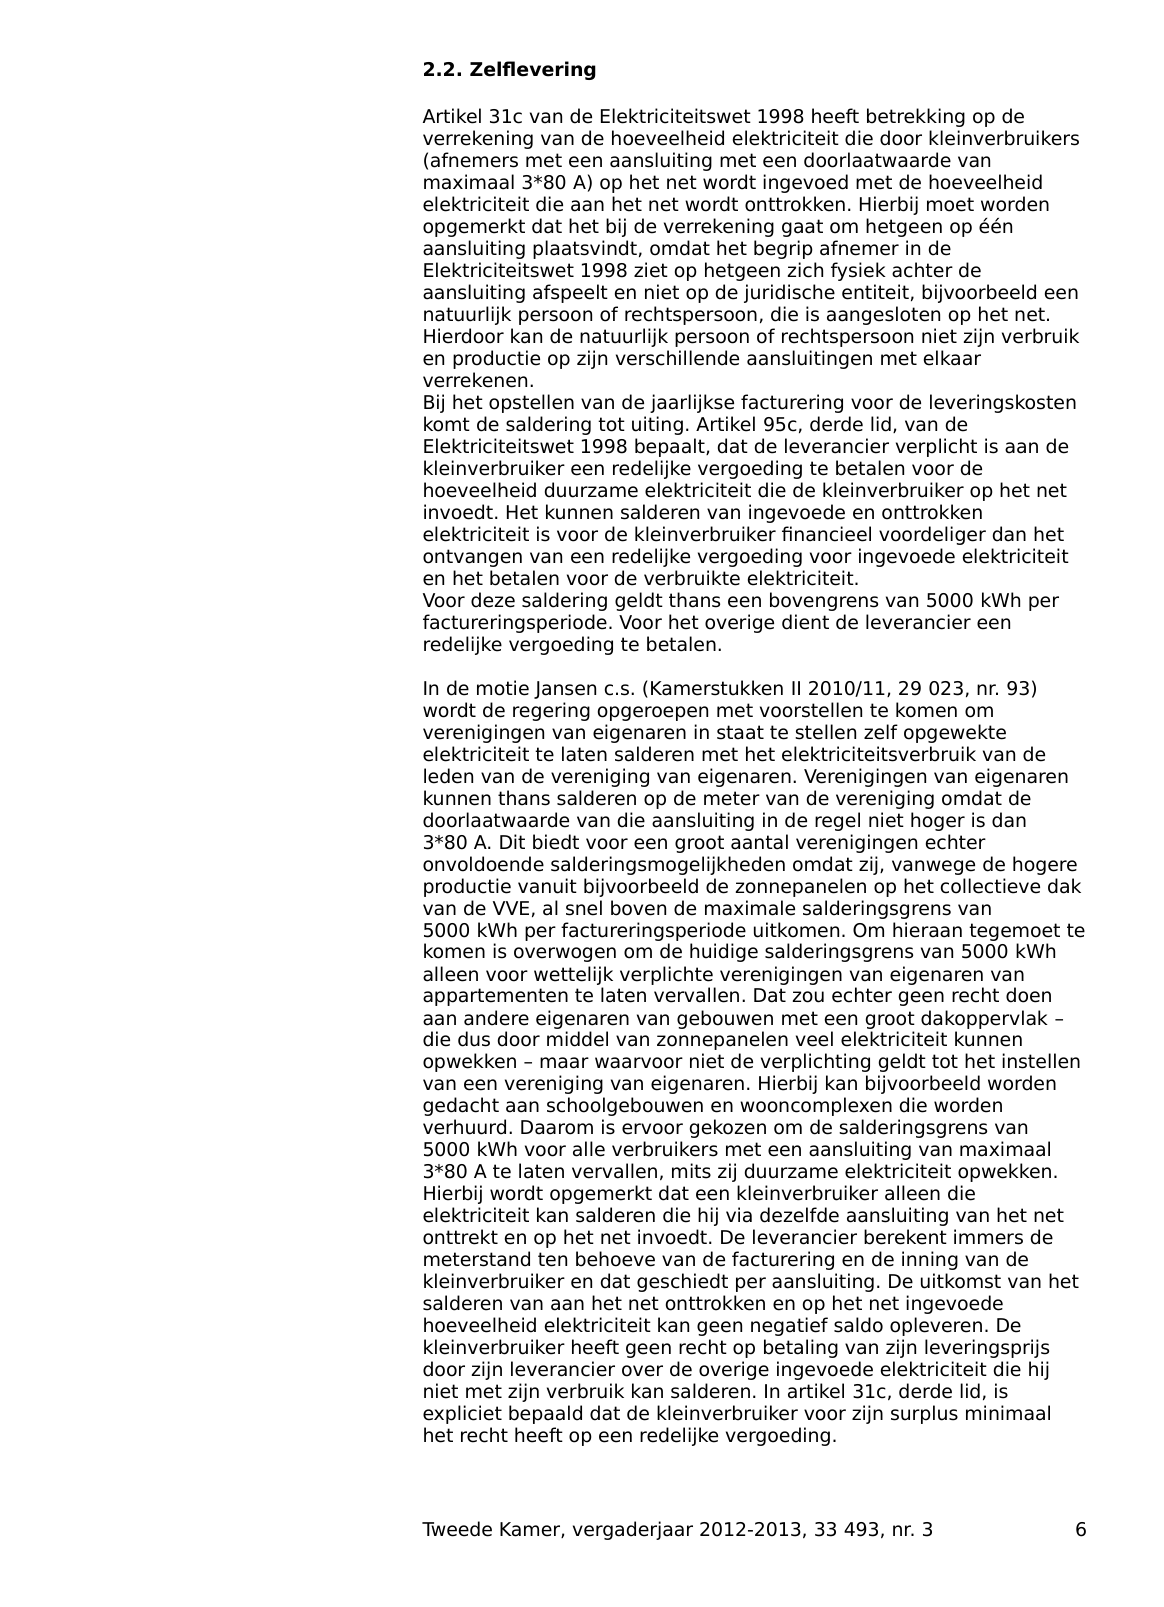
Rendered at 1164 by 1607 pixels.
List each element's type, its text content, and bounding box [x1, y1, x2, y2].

text Voor deze saldering geldt thans een bovengrens van 5000 kWh per factureringsperiode. Voor het overige dient de leverancier een redelijke vergoeding te betalen. [422, 589, 1087, 656]
text Artikel 31c van de Elektriciteitswet 1998 heeft betrekking op de verrekening van de hoeveelheid elektriciteit die door kleinverbruikers (afnemers met een aansluiting met een doorlaatwaarde van maximaal 3*80 A) op het net wordt ingevoed met de hoeveelheid elektriciteit die aan het net wordt onttrokken. Hierbij moet worden opgemerkt dat het bij de verrekening gaat om hetgeen op één aansluiting plaatsvindt, omdat het begrip afnemer in de Elektriciteitswet 1998 ziet op hetgeen zich fysiek achter de aansluiting afspeelt en niet op de juridische entiteit, bijvoorbeeld een natuurlijk persoon of rechtspersoon, die is aangesloten op het net. Hierdoor kan de natuurlijk persoon of rechtspersoon niet zijn verbruik en productie op zijn verschillende aansluitingen met elkaar verrekenen. [422, 106, 1087, 392]
subtitle 2.2. Zelflevering [422, 59, 1087, 81]
text Bij het opstellen van de jaarlijkse facturering voor de leveringskosten komt de saldering tot uiting. Artikel 95c, derde lid, van de Elektriciteitswet 1998 bepaalt, dat de leverancier verplicht is aan de kleinverbruiker een redelijke vergoeding te betalen voor de hoeveelheid duurzame elektriciteit die de kleinverbruiker op het net invoedt. Het kunnen salderen van ingevoede en onttrokken elektriciteit is voor de kleinverbruiker financieel voordeliger dan het ontvangen van een redelijke vergoeding voor ingevoede elektriciteit en het betalen voor de verbruikte elektriciteit. [422, 392, 1087, 589]
text In de motie Jansen c.s. (Kamerstukken II 2010/11, 29 023, nr. 93) wordt de regering opgeroepen met voorstellen te komen om verenigingen van eigenaren in staat te stellen zelf opgewekte elektriciteit te laten salderen met het elektriciteitsverbruik van de leden van de vereniging van eigenaren. Verenigingen van eigenaren kunnen thans salderen op de meter van de vereniging omdat de doorlaatwaarde van die aansluiting in de regel niet hoger is dan 3*80 A. Dit biedt voor een groot aantal verenigingen echter onvoldoende salderingsmogelijkheden omdat zij, vanwege de hogere productie vanuit bijvoorbeeld de zonnepanelen op het collectieve dak van de VVE, al snel boven de maximale salderingsgrens van 5000 kWh per factureringsperiode uitkomen. Om hieraan tegemoet te komen is overwogen om de huidige salderingsgrens van 5000 kWh alleen voor wettelijk verplichte verenigingen van eigenaren van appartementen te laten vervallen. Dat zou echter geen recht doen aan andere eigenaren van gebouwen met een groot dakoppervlak – die dus door middel van zonnepanelen veel elektriciteit kunnen opwekken – maar waarvoor niet de verplichting geldt tot het instellen van een vereniging van eigenaren. Hierbij kan bijvoorbeeld worden gedacht aan schoolgebouwen en wooncomplexen die worden verhuurd. Daarom is ervoor gekozen om de salderingsgrens van 5000 kWh voor alle verbruikers met een aansluiting van maximaal 3*80 A te laten vervallen, mits zij duurzame elektriciteit opwekken. Hierbij wordt opgemerkt dat een kleinverbruiker alleen die elektriciteit kan salderen die hij via dezelfde aansluiting van het net onttrekt en op het net invoedt. De leverancier berekent immers de meterstand ten behoeve van de facturering en de inning van de kleinverbruiker en dat geschiedt per aansluiting. De uitkomst van het salderen van aan het net onttrokken en op het net ingevoede hoeveelheid elektriciteit kan geen negatief saldo opleveren. De kleinverbruiker heeft geen recht op betaling van zijn leveringsprijs door zijn leverancier over de overige ingevoede elektriciteit die hij niet met zijn verbruik kan salderen. In artikel 31c, derde lid, is expliciet bepaald dat de kleinverbruiker voor zijn surplus minimaal het recht heeft op een redelijke vergoeding. [422, 678, 1087, 1447]
